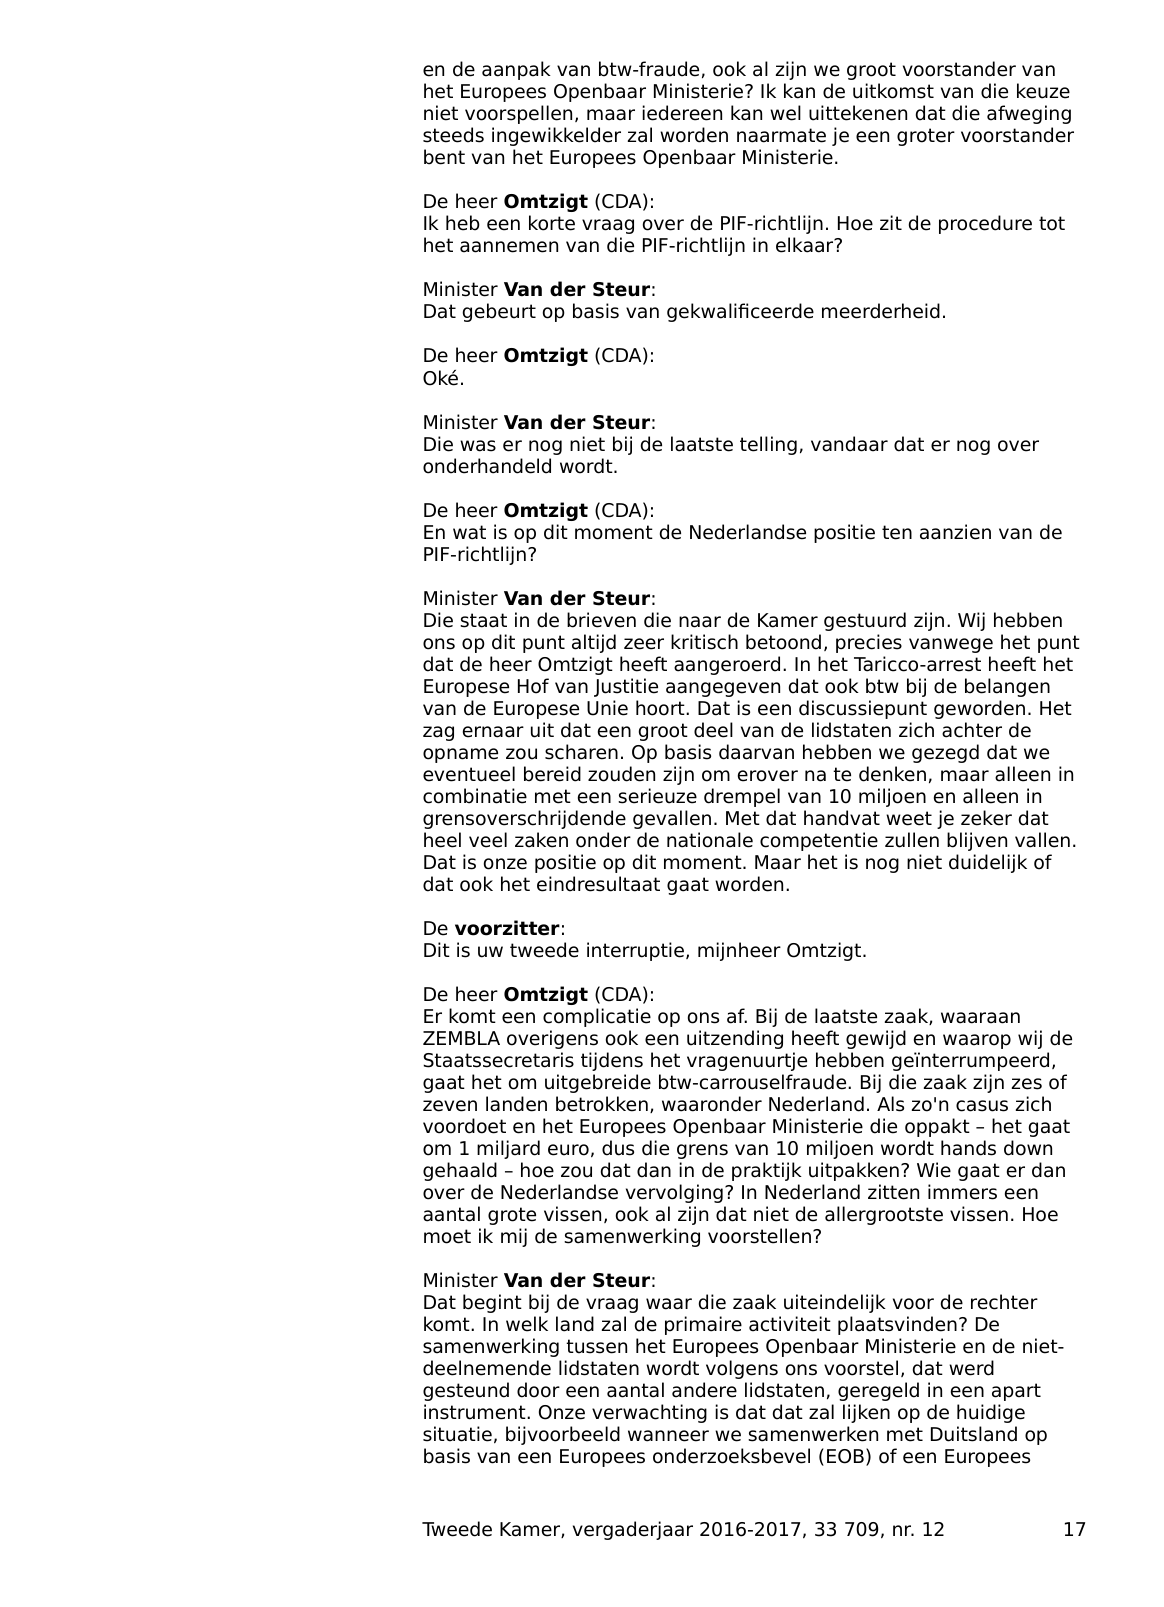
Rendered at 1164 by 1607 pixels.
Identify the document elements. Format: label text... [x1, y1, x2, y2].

text De heer Omtzigt (CDA): [422, 500, 1087, 522]
text Oké. [422, 367, 1087, 389]
text Dat gebeurt op basis van gekwalificeerde meerderheid. [422, 301, 1087, 323]
text De heer Omtzigt (CDA): [422, 984, 1087, 1006]
text Die staat in de brieven die naar de Kamer gestuurd zijn. Wij hebben ons op dit punt altijd zeer kritisch betoond, precies vanwege het punt dat de heer Omtzigt heeft aangeroerd. In het Taricco-arrest heeft het Europese Hof van Justitie aangegeven dat ook btw bij de belangen van de Europese Unie hoort. Dat is een discussiepunt geworden. Het zag ernaar uit dat een groot deel van de lidstaten zich achter de opname zou scharen. Op basis daarvan hebben we gezegd dat we eventueel bereid zouden zijn om erover na te denken, maar alleen in combinatie met een serieuze drempel van 10 miljoen en alleen in grensoverschrijdende gevallen. Met dat handvat weet je zeker dat heel veel zaken onder de nationale competentie zullen blijven vallen. Dat is onze positie op dit moment. Maar het is nog niet duidelijk of dat ook het eindresultaat gaat worden. [422, 610, 1087, 896]
text Er komt een complicatie op ons af. Bij de laatste zaak, waaraan ZEMBLA overigens ook een uitzending heeft gewijd en waarop wij de Staatssecretaris tijdens het vragenuurtje hebben geïnterrumpeerd, gaat het om uitgebreide btw-carrouselfraude. Bij die zaak zijn zes of zeven landen betrokken, waaronder Nederland. Als zo'n casus zich voordoet en het Europees Openbaar Ministerie die oppakt – het gaat om 1 miljard euro, dus die grens van 10 miljoen wordt hands down gehaald – hoe zou dat dan in de praktijk uitpakken? Wie gaat er dan over de Nederlandse vervolging? In Nederland zitten immers een aantal grote vissen, ook al zijn dat niet de allergrootste vissen. Hoe moet ik mij de samenwerking voorstellen? [422, 1006, 1087, 1248]
text Dit is uw tweede interruptie, mijnheer Omtzigt. [422, 940, 1087, 962]
text Minister Van der Steur: [422, 279, 1087, 301]
text en de aanpak van btw-fraude, ook al zijn we groot voorstander van het Europees Openbaar Ministerie? Ik kan de uitkomst van die keuze niet voorspellen, maar iedereen kan wel uittekenen dat die afweging steeds ingewikkelder zal worden naarmate je een groter voorstander bent van het Europees Openbaar Ministerie. [422, 59, 1087, 169]
text Minister Van der Steur: [422, 412, 1087, 433]
text Minister Van der Steur: [422, 1270, 1087, 1292]
text En wat is op dit moment de Nederlandse positie ten aanzien van de PIF-richtlijn? [422, 522, 1087, 566]
text De heer Omtzigt (CDA): [422, 191, 1087, 213]
text De heer Omtzigt (CDA): [422, 345, 1087, 367]
text Dat begint bij de vraag waar die zaak uiteindelijk voor de rechter komt. In welk land zal de primaire activiteit plaatsvinden? De samenwerking tussen het Europees Openbaar Ministerie en de niet-deelnemende lidstaten wordt volgens ons voorstel, dat werd gesteund door een aantal andere lidstaten, geregeld in een apart instrument. Onze verwachting is dat dat zal lijken op de huidige situatie, bijvoorbeeld wanneer we samenwerken met Duitsland op basis van een Europees onderzoeksbevel (EOB) of een Europees [422, 1292, 1087, 1468]
text Minister Van der Steur: [422, 588, 1087, 610]
text Die was er nog niet bij de laatste telling, vandaar dat er nog over onderhandeld wordt. [422, 433, 1087, 477]
text De voorzitter: [422, 918, 1087, 940]
text Ik heb een korte vraag over de PIF-richtlijn. Hoe zit de procedure tot het aannemen van die PIF-richtlijn in elkaar? [422, 213, 1087, 257]
